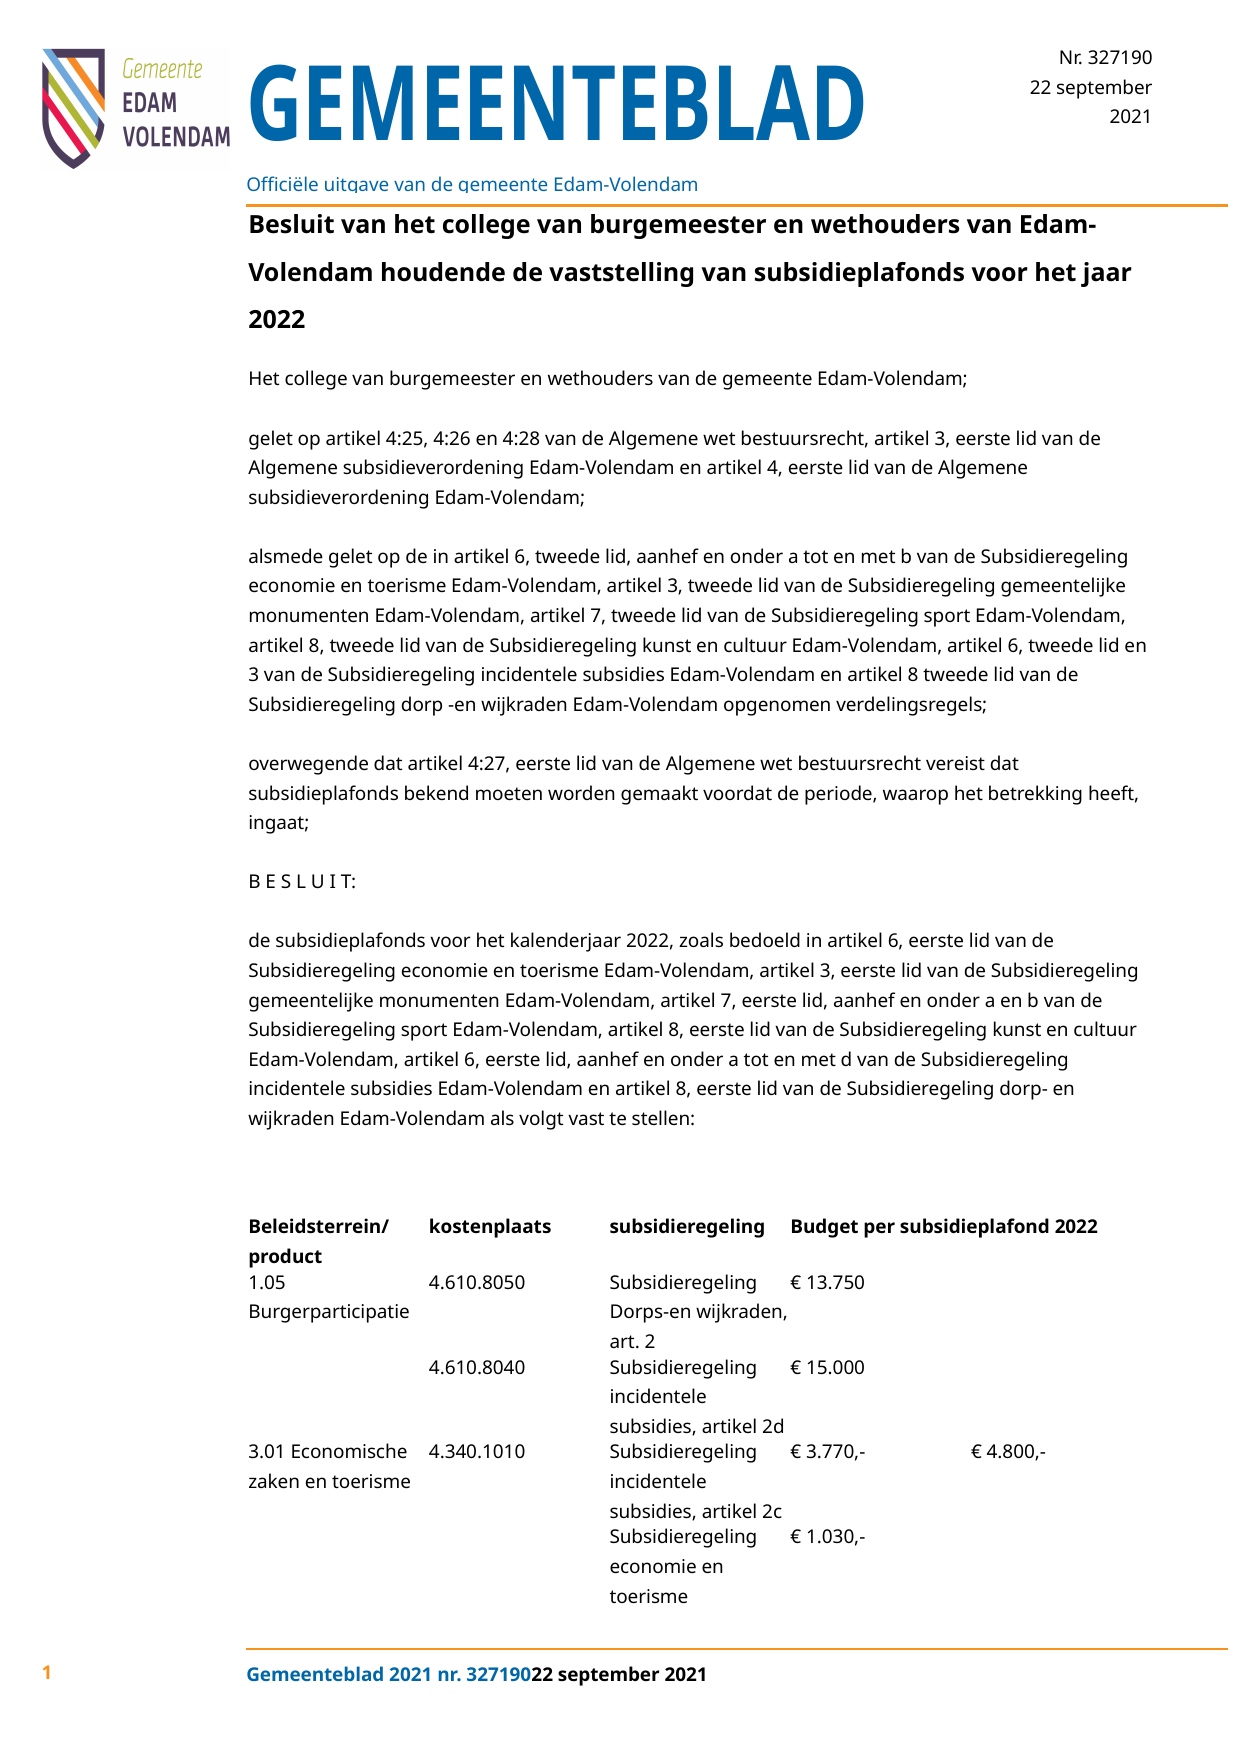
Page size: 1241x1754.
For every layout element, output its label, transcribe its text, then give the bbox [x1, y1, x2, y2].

table_cell [248, 1524, 429, 1608]
table_cell [429, 1524, 609, 1608]
table_header subsidieregeling [609, 1214, 790, 1269]
table_cell [971, 1524, 1152, 1608]
table_cell Subsidieregeling Dorps-en wijkraden, art. 2 [609, 1269, 790, 1354]
table_cell € 13.750 [790, 1269, 1152, 1354]
table_header kostenplaats [429, 1214, 609, 1269]
table_cell € 1.030,- [790, 1524, 971, 1608]
table_cell 4.610.8040 [429, 1354, 609, 1439]
text de subsidieplafonds voor het kalenderjaar 2022, zoals bedoeld in artikel 6, eerste lid van de Subsidieregeling economie en toerisme Edam-Volendam, artikel 3, eerste lid van de Subsidieregeling gemeentelijke monumenten Edam-Volendam, artikel 7, eerste lid, aanhef en onder a en b van de Subsidieregeling sport Edam-Volendam, artikel 8, eerste lid van de Subsidieregeling kunst en cultuur Edam-Volendam, artikel 6, eerste lid, aanhef en onder a tot en met d van de Subsidieregeling incidentele subsidies Edam-Volendam en artikel 8, eerste lid van de Subsidieregeling dorp- en wijkraden Edam-Volendam als volgt vast te stellen: [248, 928, 1152, 1131]
text B E S L U I T: [248, 868, 1152, 894]
table_cell Subsidieregeling economie en toerisme [609, 1524, 790, 1608]
table_header Beleidsterrein/ product [248, 1214, 429, 1269]
text alsmede gelet op de in artikel 6, tweede lid, aanhef en onder a tot en met b van de Subsidieregeling economie en toerisme Edam-Volendam, artikel 3, tweede lid van de Subsidieregeling gemeentelijke monumenten Edam-Volendam, artikel 7, tweede lid van de Subsidieregeling sport Edam-Volendam, artikel 8, tweede lid van de Subsidieregeling kunst en cultuur Edam-Volendam, artikel 6, tweede lid en 3 van de Subsidieregeling incidentele subsidies Edam-Volendam en artikel 8 tweede lid van de Subsidieregeling dorp -en wijkraden Edam-Volendam opgenomen verdelingsregels; [248, 543, 1152, 717]
table_cell Subsidieregeling incidentele subsidies, artikel 2c [609, 1439, 790, 1524]
text overwegende dat artikel 4:27, eerste lid van de Algemene wet bestuursrecht vereist dat subsidieplafonds bekend moeten worden gemaakt voordat de periode, waarop het betrekking heeft, ingaat; [248, 750, 1152, 835]
table_cell 3.01 Economische zaken en toerisme [248, 1439, 429, 1524]
table_header Budget per subsidieplafond 2022 [790, 1214, 1152, 1269]
table_cell € 3.770,- [790, 1439, 971, 1524]
table_cell 1.05 Burgerparticipatie [248, 1269, 429, 1354]
table_cell 4.340.1010 [429, 1439, 609, 1524]
table_cell € 15.000 [790, 1354, 1152, 1439]
table_cell € 4.800,- [971, 1439, 1152, 1524]
picture [41, 47, 231, 172]
table_cell 4.610.8050 [429, 1269, 609, 1354]
table_cell [248, 1354, 429, 1439]
text Besluit van het college van burgemeester en wethouders van Edam-Volendam houdende de vaststelling van subsidieplafonds voor het jaar 2022 [248, 207, 1152, 336]
text Het college van burgemeester en wethouders van de gemeente Edam-Volendam; [248, 366, 1152, 391]
text gelet op artikel 4:25, 4:26 en 4:28 van de Algemene wet bestuursrecht, artikel 3, eerste lid van de Algemene subsidieverordening Edam-Volendam en artikel 4, eerste lid van de Algemene subsidieverordening Edam-Volendam; [248, 425, 1152, 509]
table_cell Subsidieregeling incidentele subsidies, artikel 2d [609, 1354, 790, 1439]
